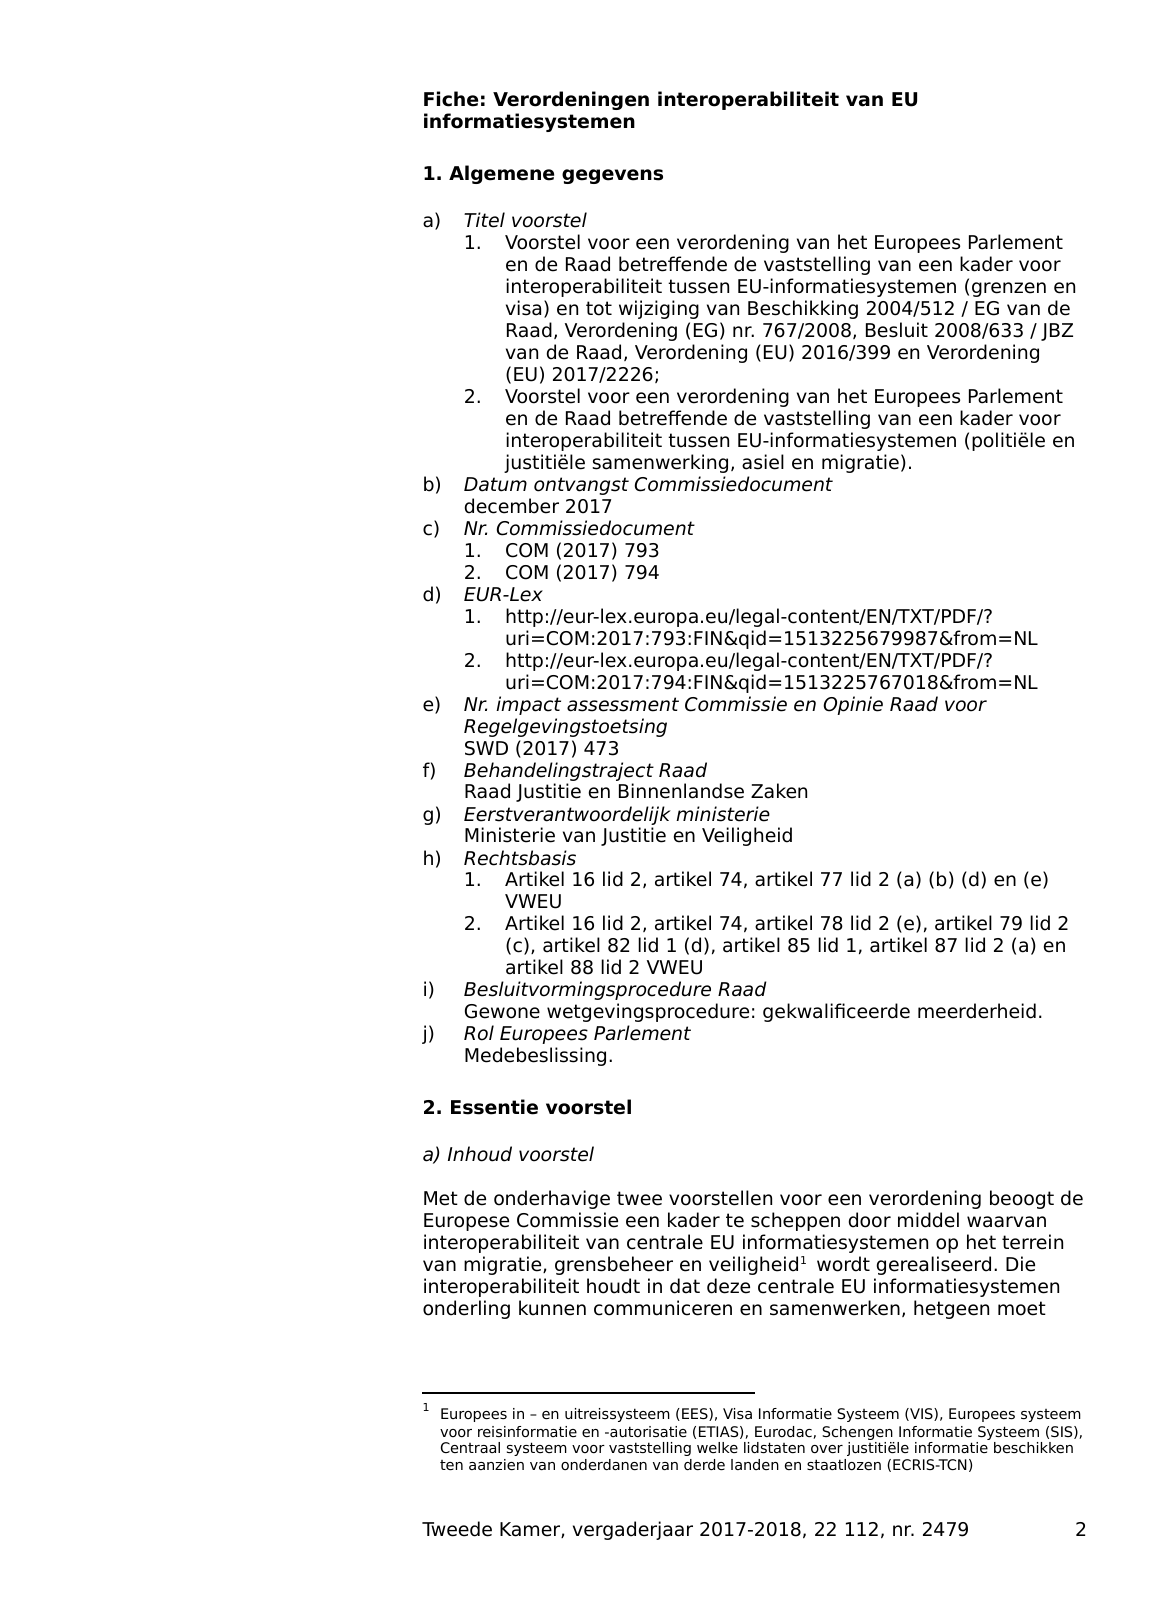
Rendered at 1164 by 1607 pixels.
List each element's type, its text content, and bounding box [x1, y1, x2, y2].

text i) Besluitvormingsprocedure Raad [422, 979, 1087, 1001]
text 2. Artikel 16 lid 2, artikel 74, artikel 78 lid 2 (e), artikel 79 lid 2 (c), artikel 82 lid 1 (d), artikel 85 lid 1, artikel 87 lid 2 (a) en artikel 88 lid 2 VWEU [464, 913, 1087, 979]
text f) Behandelingstraject Raad [422, 759, 1087, 781]
text 1. http://eur-lex.europa.eu/legal-content/EN/TXT/PDF/?uri=COM:2017:793:FIN&qid=1513225679987&from=NL [464, 606, 1087, 649]
text h) Rechtsbasis [422, 847, 1087, 869]
text g) Eerstverantwoordelijk ministerie [422, 803, 1087, 825]
text 2. Voorstel voor een verordening van het Europees Parlement en de Raad betreffende de vaststelling van een kader voor interoperabiliteit tussen EU-informatiesystemen (politiële en justitiële samenwerking, asiel en migratie). [464, 386, 1087, 474]
text december 2017 [464, 496, 1087, 518]
text Met de onderhavige twee voorstellen voor een verordening beoogt de Europese Commissie een kader te scheppen door middel waarvan interoperabiliteit van centrale EU informatiesystemen op het terrein van migratie, grensbeheer en veiligheid wordt gerealiseerd. Die interoperabiliteit houdt in dat deze centrale EU informatiesystemen onderling kunnen communiceren en samenwerken, hetgeen moet [422, 1188, 1087, 1320]
text 2. COM (2017) 794 [464, 562, 1087, 584]
text Raad Justitie en Binnenlandse Zaken [464, 781, 1087, 803]
subtitle 1. Algemene gegevens [422, 163, 1087, 185]
subtitle Fiche: Verordeningen interoperabiliteit van EU informatiesystemen [422, 89, 1087, 133]
text Medebeslissing. [464, 1045, 1087, 1067]
text e) Nr. impact assessment Commissie en Opinie Raad voor Regelgevingstoetsing [422, 693, 1087, 737]
text a) Titel voorstel [422, 210, 1087, 232]
text b) Datum ontvangst Commissiedocument [422, 474, 1087, 496]
text 1. Voorstel voor een verordening van het Europees Parlement en de Raad betreffende de vaststelling van een kader voor interoperabiliteit tussen EU-informatiesystemen (grenzen en visa) en tot wijziging van Beschikking 2004/512 / EG van de Raad, Verordening (EG) nr. 767/2008, Besluit 2008/633 / JBZ van de Raad, Verordening (EU) 2016/399 en Verordening (EU) 2017/2226; [464, 232, 1087, 386]
text Gewone wetgevingsprocedure: gekwalificeerde meerderheid. [464, 1001, 1087, 1023]
subtitle a) Inhoud voorstel [422, 1144, 1087, 1166]
text Europees in – en uitreissysteem (EES), Visa Informatie Systeem (VIS), Europees systeem voor reisinformatie en -autorisatie (ETIAS), Eurodac, Schengen Informatie Systeem (SIS), Centraal systeem voor vaststelling welke lidstaten over justitiële informatie beschikken ten aanzien van onderdanen van derde landen en staatlozen (ECRIS-TCN) [422, 1402, 1087, 1474]
text Ministerie van Justitie en Veiligheid [464, 825, 1087, 847]
text d) EUR-Lex [422, 584, 1087, 606]
text 1. COM (2017) 793 [464, 540, 1087, 562]
text 2. http://eur-lex.europa.eu/legal-content/EN/TXT/PDF/?uri=COM:2017:794:FIN&qid=1513225767018&from=NL [464, 649, 1087, 693]
text 1. Artikel 16 lid 2, artikel 74, artikel 77 lid 2 (a) (b) (d) en (e) VWEU [464, 869, 1087, 913]
text j) Rol Europees Parlement [422, 1023, 1087, 1045]
text c) Nr. Commissiedocument [422, 518, 1087, 540]
subtitle 2. Essentie voorstel [422, 1097, 1087, 1119]
text SWD (2017) 473 [464, 737, 1087, 759]
